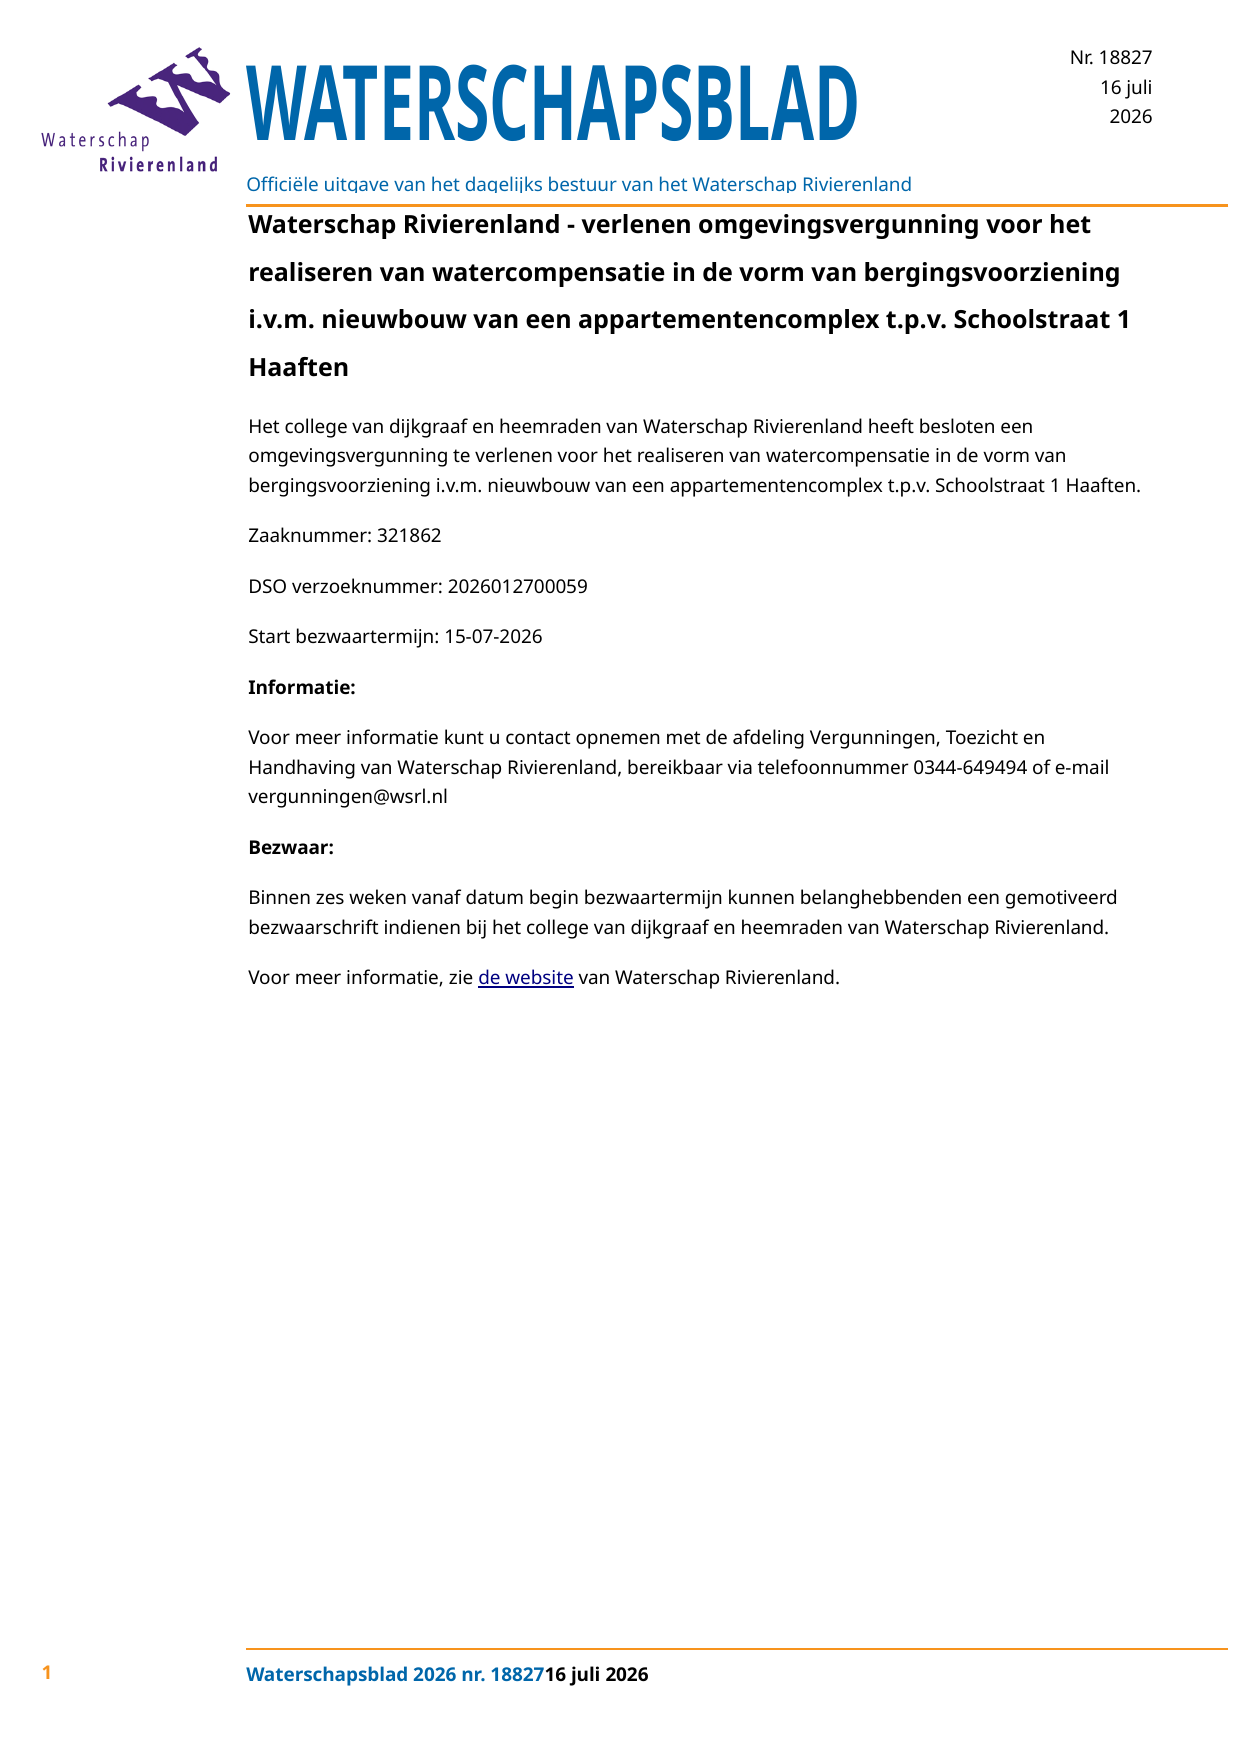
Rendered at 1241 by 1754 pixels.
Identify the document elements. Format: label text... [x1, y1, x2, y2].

text Start bezwaartermijn: 15-07-2026 [248, 623, 1152, 649]
text Informatie: [248, 674, 1152, 700]
text Voor meer informatie kunt u contact opnemen met de afdeling Vergunningen, Toezicht en Handhaving van Waterschap Rivierenland, bereikbaar via telefoonnummer 0344-649494 of e-mail vergunningen@wsrl.nl [248, 724, 1152, 809]
picture [41, 47, 231, 172]
text Binnen zes weken vanaf datum begin bezwaartermijn kunnen belanghebbenden een gemotiveerd bezwaarschrift indienen bij het college van dijkgraaf en heemraden van Waterschap Rivierenland. [248, 884, 1152, 940]
text Waterschap Rivierenland - verlenen omgevingsvergunning voor het realiseren van watercompensatie in de vorm van bergingsvoorziening i.v.m. nieuwbouw van een appartementencomplex t.p.v. Schoolstraat 1 Haaften [248, 207, 1152, 384]
text Zaaknummer: 321862 [248, 523, 1152, 548]
text Voor meer informatie, zie de website van Waterschap Rivierenland. [248, 964, 1152, 990]
text Het college van dijkgraaf en heemraden van Waterschap Rivierenland heeft besloten een omgevingsvergunning te verlenen voor het realiseren van watercompensatie in de vorm van bergingsvoorziening i.v.m. nieuwbouw van een appartementencomplex t.p.v. Schoolstraat 1 Haaften. [248, 413, 1152, 498]
text Bezwaar: [248, 834, 1152, 860]
text DSO verzoeknummer: 2026012700059 [248, 573, 1152, 599]
